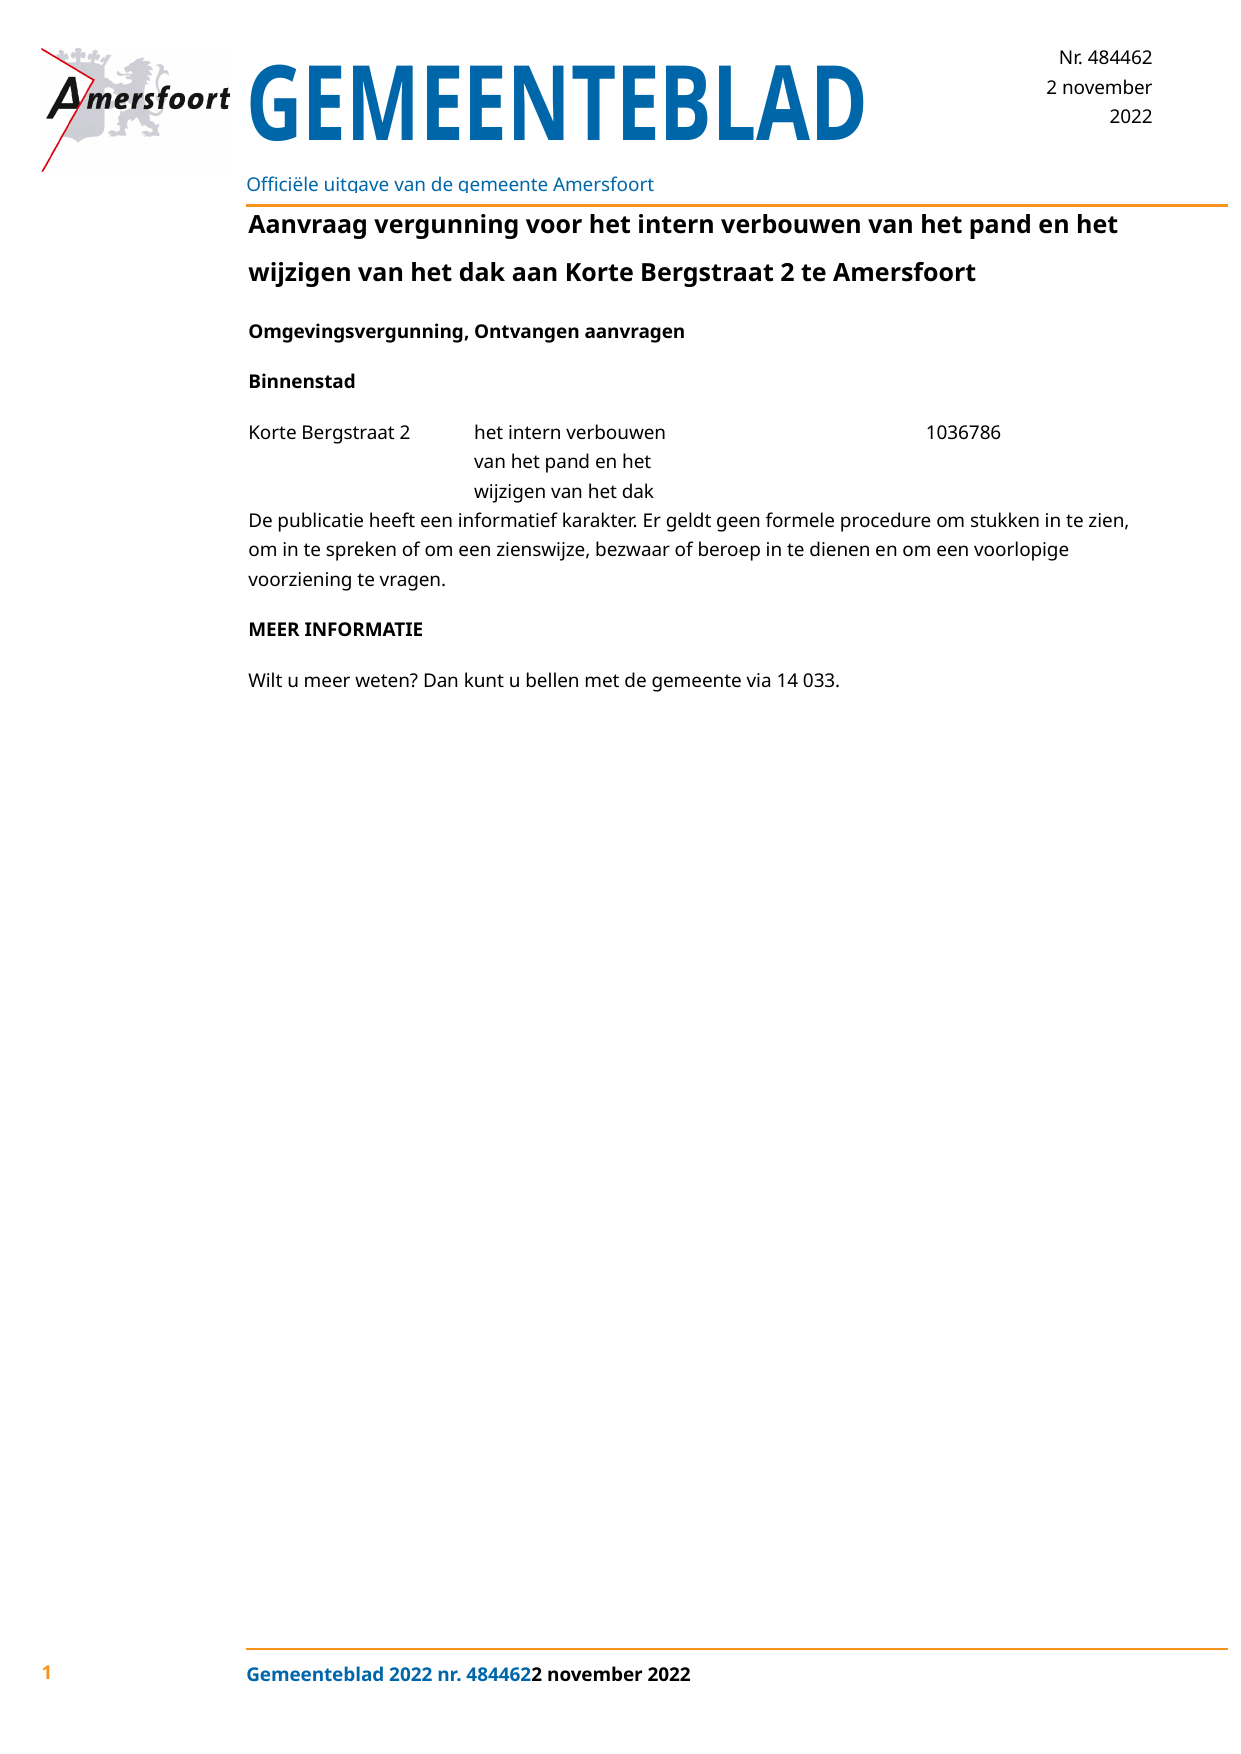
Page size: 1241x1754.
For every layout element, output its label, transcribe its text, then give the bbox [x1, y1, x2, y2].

text MEER INFORMATIE [248, 617, 1152, 642]
text Binnenstad [248, 368, 1152, 394]
text Omgevingsvergunning, Ontvangen aanvragen [248, 318, 1152, 344]
table_header Korte Bergstraat 2 [248, 419, 474, 504]
table_header het intern verbouwen van het pand en het wijzigen van het dak [474, 419, 700, 504]
table_header [700, 419, 926, 504]
text Aanvraag vergunning voor het intern verbouwen van het pand en het wijzigen van het dak aan Korte Bergstraat 2 te Amersfoort [248, 207, 1152, 288]
text Wilt u meer weten? Dan kunt u bellen met de gemeente via 14 033. [248, 667, 1152, 693]
picture [41, 47, 231, 172]
text De publicatie heeft een informatief karakter. Er geldt geen formele procedure om stukken in te zien, om in te spreken of om een zienswijze, bezwaar of beroep in te dienen en om een voorlopige voorziening te vragen. [248, 507, 1152, 592]
table_header 1036786 [926, 419, 1152, 504]
